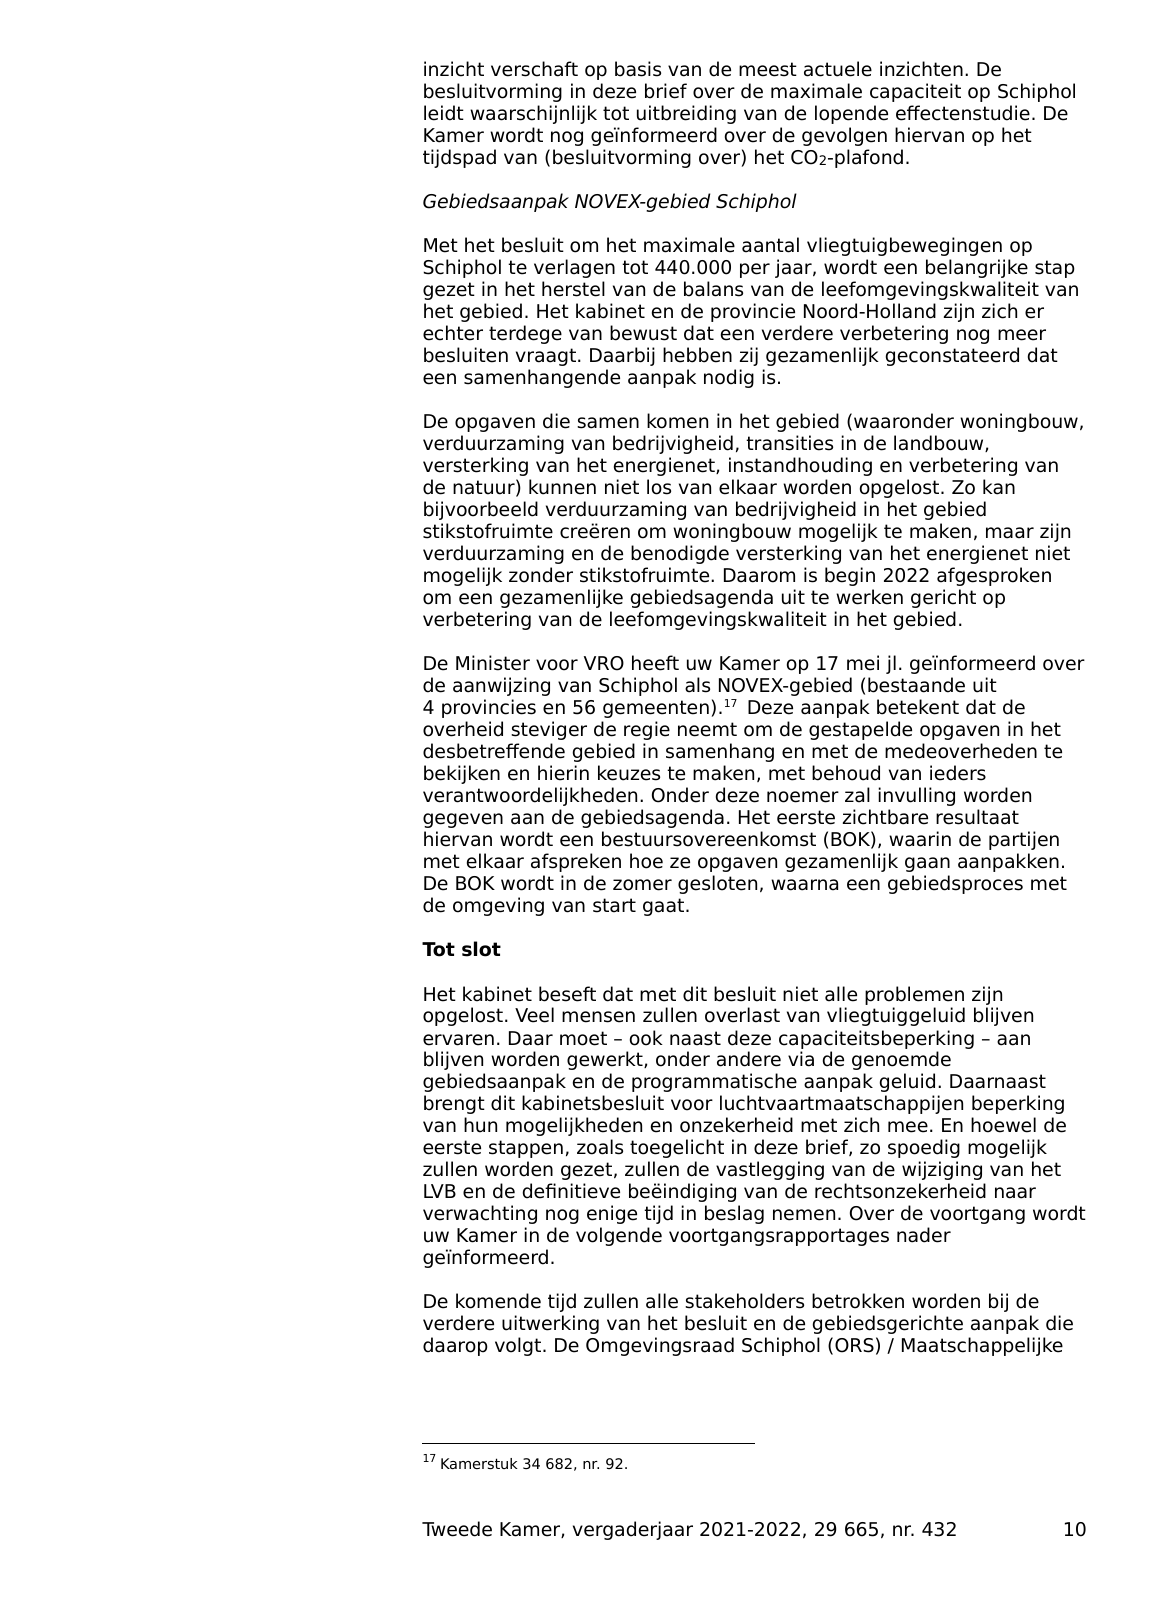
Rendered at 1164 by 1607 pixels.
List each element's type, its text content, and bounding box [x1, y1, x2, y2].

text De opgaven die samen komen in het gebied (waaronder woningbouw, verduurzaming van bedrijvigheid, transities in de landbouw, versterking van het energienet, instandhouding en verbetering van de natuur) kunnen niet los van elkaar worden opgelost. Zo kan bijvoorbeeld verduurzaming van bedrijvigheid in het gebied stikstofruimte creëren om woningbouw mogelijk te maken, maar zijn verduurzaming en de benodigde versterking van het energienet niet mogelijk zonder stikstofruimte. Daarom is begin 2022 afgesproken om een gezamenlijke gebiedsagenda uit te werken gericht op verbetering van de leefomgevingskwaliteit in het gebied. [422, 411, 1087, 631]
text Met het besluit om het maximale aantal vliegtuigbewegingen op Schiphol te verlagen tot 440.000 per jaar, wordt een belangrijke stap gezet in het herstel van de balans van de leefomgevingskwaliteit van het gebied. Het kabinet en de provincie Noord-Holland zijn zich er echter terdege van bewust dat een verdere verbetering nog meer besluiten vraagt. Daarbij hebben zij gezamenlijk geconstateerd dat een samenhangende aanpak nodig is. [422, 235, 1087, 389]
text Kamerstuk 34 682, nr. 92. [422, 1452, 1087, 1474]
subtitle Gebiedsaanpak NOVEX-gebied Schiphol [422, 191, 1087, 213]
text De Minister voor VRO heeft uw Kamer op 17 mei jl. geïnformeerd over de aanwijzing van Schiphol als NOVEX-gebied (bestaande uit 4 provincies en 56 gemeenten). Deze aanpak betekent dat de overheid steviger de regie neemt om de gestapelde opgaven in het desbetreffende gebied in samenhang en met de medeoverheden te bekijken en hierin keuzes te maken, met behoud van ieders verantwoordelijkheden. Onder deze noemer zal invulling worden gegeven aan de gebiedsagenda. Het eerste zichtbare resultaat hiervan wordt een bestuursovereenkomst (BOK), waarin de partijen met elkaar afspreken hoe ze opgaven gezamenlijk gaan aanpakken. De BOK wordt in de zomer gesloten, waarna een gebiedsproces met de omgeving van start gaat. [422, 653, 1087, 917]
subtitle Tot slot [422, 939, 1087, 961]
text De komende tijd zullen alle stakeholders betrokken worden bij de verdere uitwerking van het besluit en de gebiedsgerichte aanpak die daarop volgt. De Omgevingsraad Schiphol (ORS) / Maatschappelijke [422, 1291, 1087, 1357]
text inzicht verschaft op basis van de meest actuele inzichten. De besluitvorming in deze brief over de maximale capaciteit op Schiphol leidt waarschijnlijk tot uitbreiding van de lopende effectenstudie. De Kamer wordt nog geïnformeerd over de gevolgen hiervan op het tijdspad van (besluitvorming over) het CO2-plafond. [422, 59, 1087, 169]
text Het kabinet beseft dat met dit besluit niet alle problemen zijn opgelost. Veel mensen zullen overlast van vliegtuiggeluid blijven ervaren. Daar moet – ook naast deze capaciteitsbeperking – aan blijven worden gewerkt, onder andere via de genoemde gebiedsaanpak en de programmatische aanpak geluid. Daarnaast brengt dit kabinetsbesluit voor luchtvaartmaatschappijen beperking van hun mogelijkheden en onzekerheid met zich mee. En hoewel de eerste stappen, zoals toegelicht in deze brief, zo spoedig mogelijk zullen worden gezet, zullen de vastlegging van de wijziging van het LVB en de definitieve beëindiging van de rechtsonzekerheid naar verwachting nog enige tijd in beslag nemen. Over de voortgang wordt uw Kamer in de volgende voortgangsrapportages nader geïnformeerd. [422, 983, 1087, 1269]
